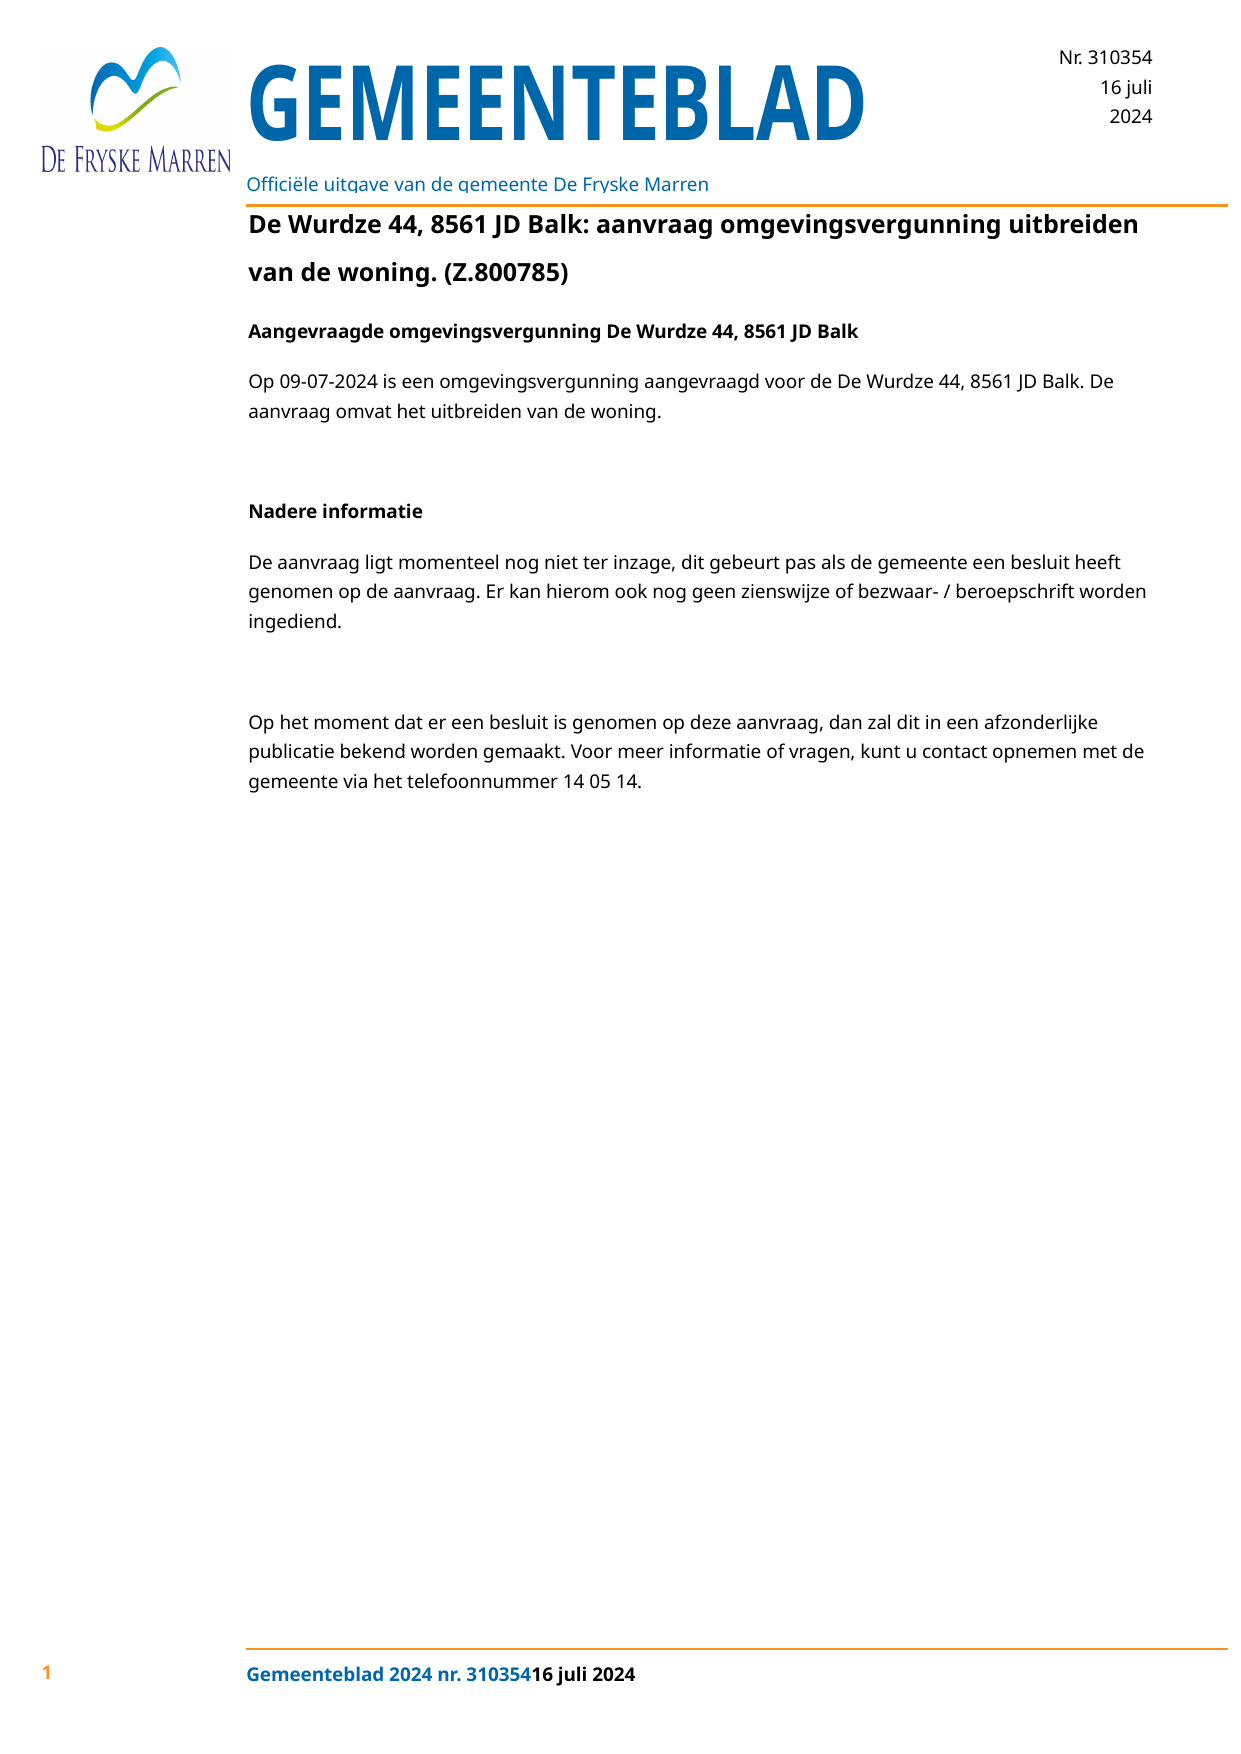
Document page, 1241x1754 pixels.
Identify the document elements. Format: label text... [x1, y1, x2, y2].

text Nadere informatie [248, 499, 1152, 524]
picture [41, 47, 231, 172]
text Op het moment dat er een besluit is genomen op deze aanvraag, dan zal dit in een afzonderlijke publicatie bekend worden gemaakt. Voor meer informatie of vragen, kunt u contact opnemen met de gemeente via het telefoonnummer 14 05 14. [248, 709, 1152, 794]
text De Wurdze 44, 8561 JD Balk: aanvraag omgevingsvergunning uitbreiden van de woning. (Z.800785) [248, 207, 1152, 288]
text Aangevraagde omgevingsvergunning De Wurdze 44, 8561 JD Balk [248, 318, 1152, 344]
text De aanvraag ligt momenteel nog niet ter inzage, dit gebeurt pas als de gemeente een besluit heeft genomen op de aanvraag. Er kan hierom ook nog geen zienswijze of bezwaar- / beroepschrift worden ingediend. [248, 549, 1152, 634]
text Op 09-07-2024 is een omgevingsvergunning aangevraagd voor de De Wurdze 44, 8561 JD Balk. De aanvraag omvat het uitbreiden van de woning. [248, 368, 1152, 424]
